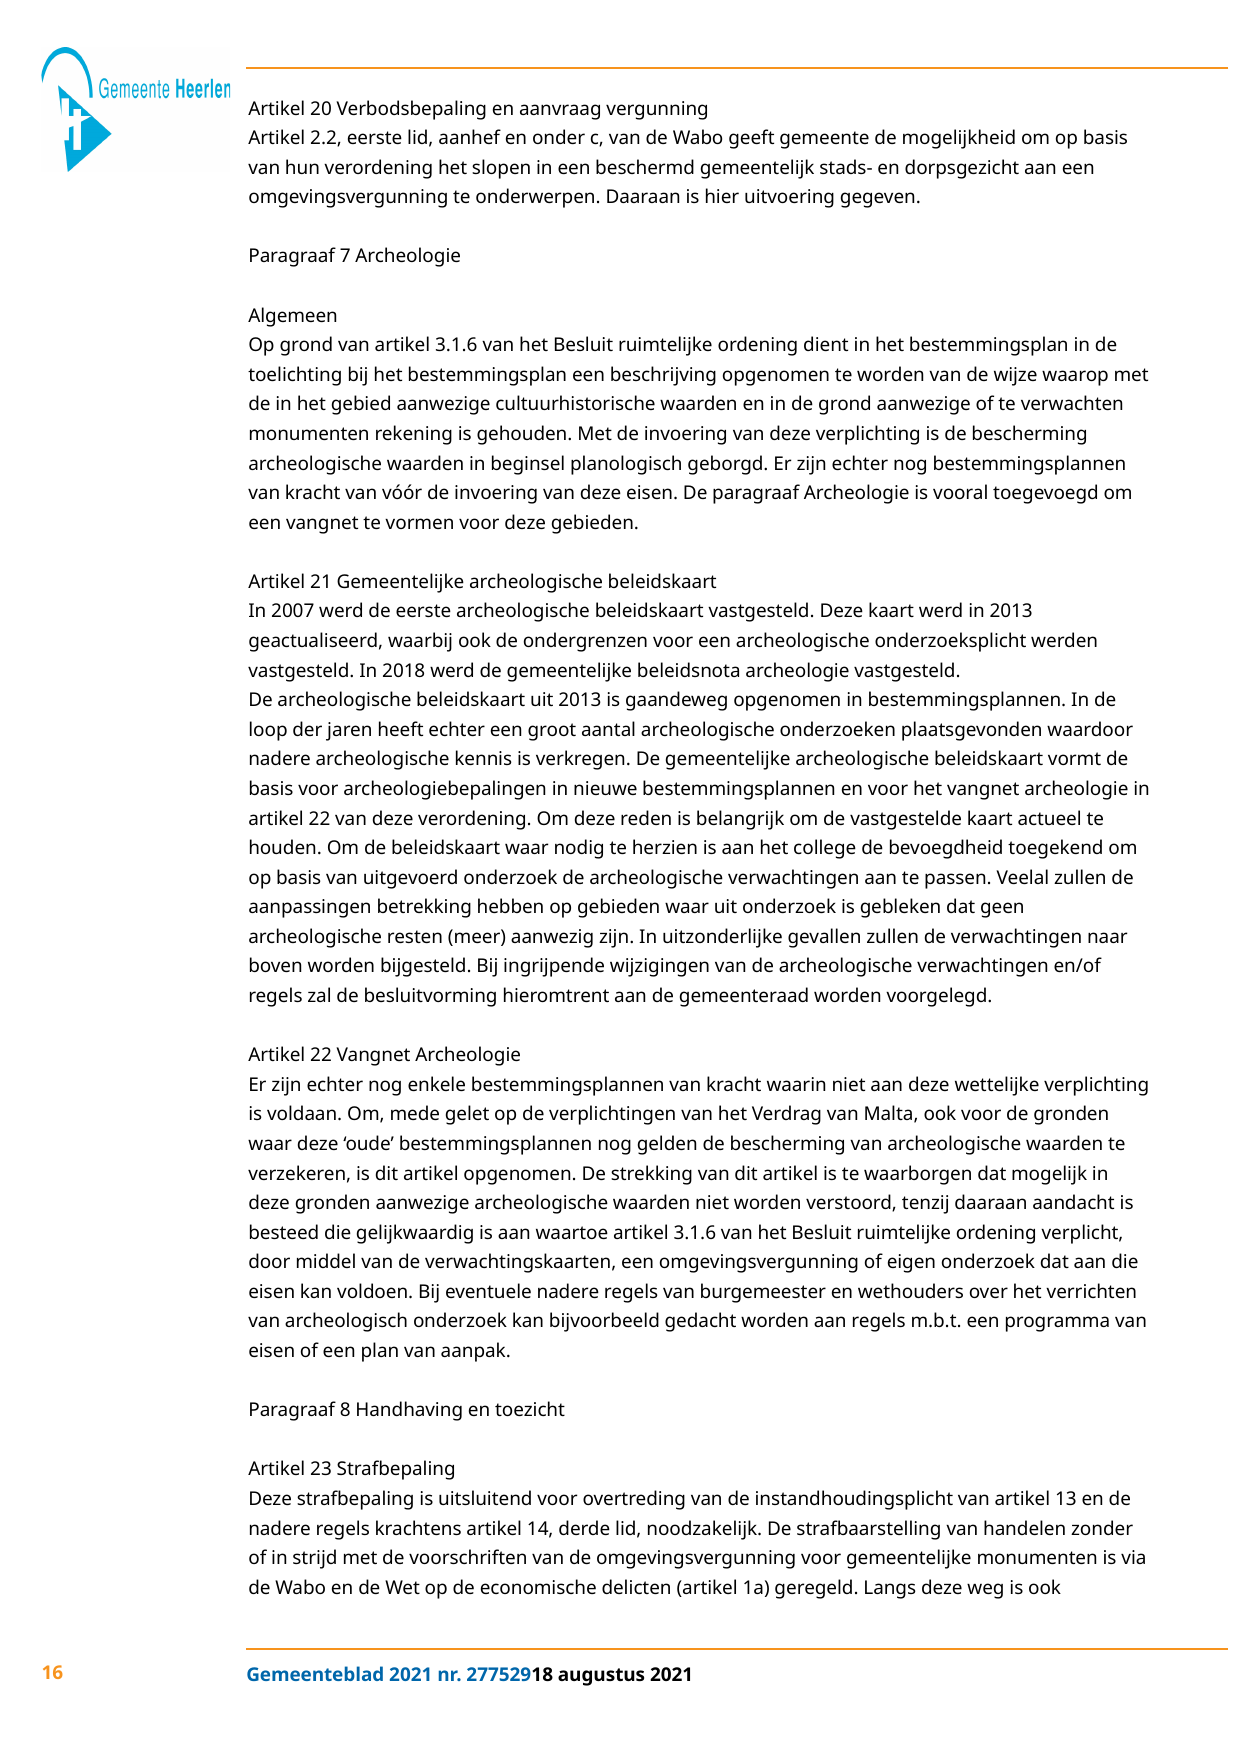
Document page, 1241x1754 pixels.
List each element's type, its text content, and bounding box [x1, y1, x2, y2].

text In 2007 werd de eerste archeologische beleidskaart vastgesteld. Deze kaart werd in 2013 geactualiseerd, waarbij ook de ondergrenzen voor een archeologische onderzoeksplicht werden vastgesteld. In 2018 werd de gemeentelijke beleidsnota archeologie vastgesteld. [248, 598, 1152, 683]
text Artikel 21 Gemeentelijke archeologische beleidskaart [248, 568, 1152, 594]
text Op grond van artikel 3.1.6 van het Besluit ruimtelijke ordening dient in het bestemmingsplan in de toelichting bij het bestemmingsplan een beschrijving opgenomen te worden van de wijze waarop met de in het gebied aanwezige cultuurhistorische waarden en in de grond aanwezige of te verwachten monumenten rekening is gehouden. Met de invoering van deze verplichting is de bescherming archeologische waarden in beginsel planologisch geborgd. Er zijn echter nog bestemmingsplannen van kracht van vóór de invoering van deze eisen. De paragraaf Archeologie is vooral toegevoegd om een vangnet te vormen voor deze gebieden. [248, 331, 1152, 535]
text Artikel 23 Strafbepaling [248, 1456, 1152, 1481]
picture [41, 47, 231, 172]
picture [41, 47, 59, 70]
text Artikel 20 Verbodsbepaling en aanvraag vergunning [248, 95, 1152, 121]
text De archeologische beleidskaart uit 2013 is gaandeweg opgenomen in bestemmingsplannen. In de loop der jaren heeft echter een groot aantal archeologische onderzoeken plaatsgevonden waardoor nadere archeologische kennis is verkregen. De gemeentelijke archeologische beleidskaart vormt de basis voor archeologiebepalingen in nieuwe bestemmingsplannen en voor het vangnet archeologie in artikel 22 van deze verordening. Om deze reden is belangrijk om de vastgestelde kaart actueel te houden. Om de beleidskaart waar nodig te herzien is aan het college de bevoegdheid toegekend om op basis van uitgevoerd onderzoek de archeologische verwachtingen aan te passen. Veelal zullen de aanpassingen betrekking hebben op gebieden waar uit onderzoek is gebleken dat geen archeologische resten (meer) aanwezig zijn. In uitzonderlijke gevallen zullen de verwachtingen naar boven worden bijgesteld. Bij ingrijpende wijzigingen van de archeologische verwachtingen en/of regels zal de besluitvorming hieromtrent aan de gemeenteraad worden voorgelegd. [248, 686, 1152, 1008]
text Paragraaf 7 Archeologie [248, 243, 1152, 268]
text Paragraaf 8 Handhaving en toezicht [248, 1396, 1152, 1422]
text Deze strafbepaling is uitsluitend voor overtreding van de instandhoudingsplicht van artikel 13 en de nadere regels krachtens artikel 14, derde lid, noodzakelijk. De strafbaarstelling van handelen zonder of in strijd met de voorschriften van de omgevingsvergunning voor gemeentelijke monumenten is via de Wabo en de Wet op de economische delicten (artikel 1a) geregeld. Langs deze weg is ook [248, 1485, 1152, 1600]
text Er zijn echter nog enkele bestemmingsplannen van kracht waarin niet aan deze wettelijke verplichting is voldaan. Om, mede gelet op de verplichtingen van het Verdrag van Malta, ook voor de gronden waar deze ‘oude’ bestemmingsplannen nog gelden de bescherming van archeologische waarden te verzekeren, is dit artikel opgenomen. De strekking van dit artikel is te waarborgen dat mogelijk in deze gronden aanwezige archeologische waarden niet worden verstoord, tenzij daaraan aandacht is besteed die gelijkwaardig is aan waartoe artikel 3.1.6 van het Besluit ruimtelijke ordening verplicht, door middel van de verwachtingskaarten, een omgevingsvergunning of eigen onderzoek dat aan die eisen kan voldoen. Bij eventuele nadere regels van burgemeester en wethouders over het verrichten van archeologisch onderzoek kan bijvoorbeeld gedacht worden aan regels m.b.t. een programma van eisen of een plan van aanpak. [248, 1071, 1152, 1363]
text Artikel 22 Vangnet Archeologie [248, 1041, 1152, 1067]
text Artikel 2.2, eerste lid, aanhef en onder c, van de Wabo geeft gemeente de mogelijkheid om op basis van hun verordening het slopen in een beschermd gemeentelijk stads- en dorpsgezicht aan een omgevingsvergunning te onderwerpen. Daaraan is hier uitvoering gegeven. [248, 124, 1152, 209]
text Algemeen [248, 302, 1152, 328]
